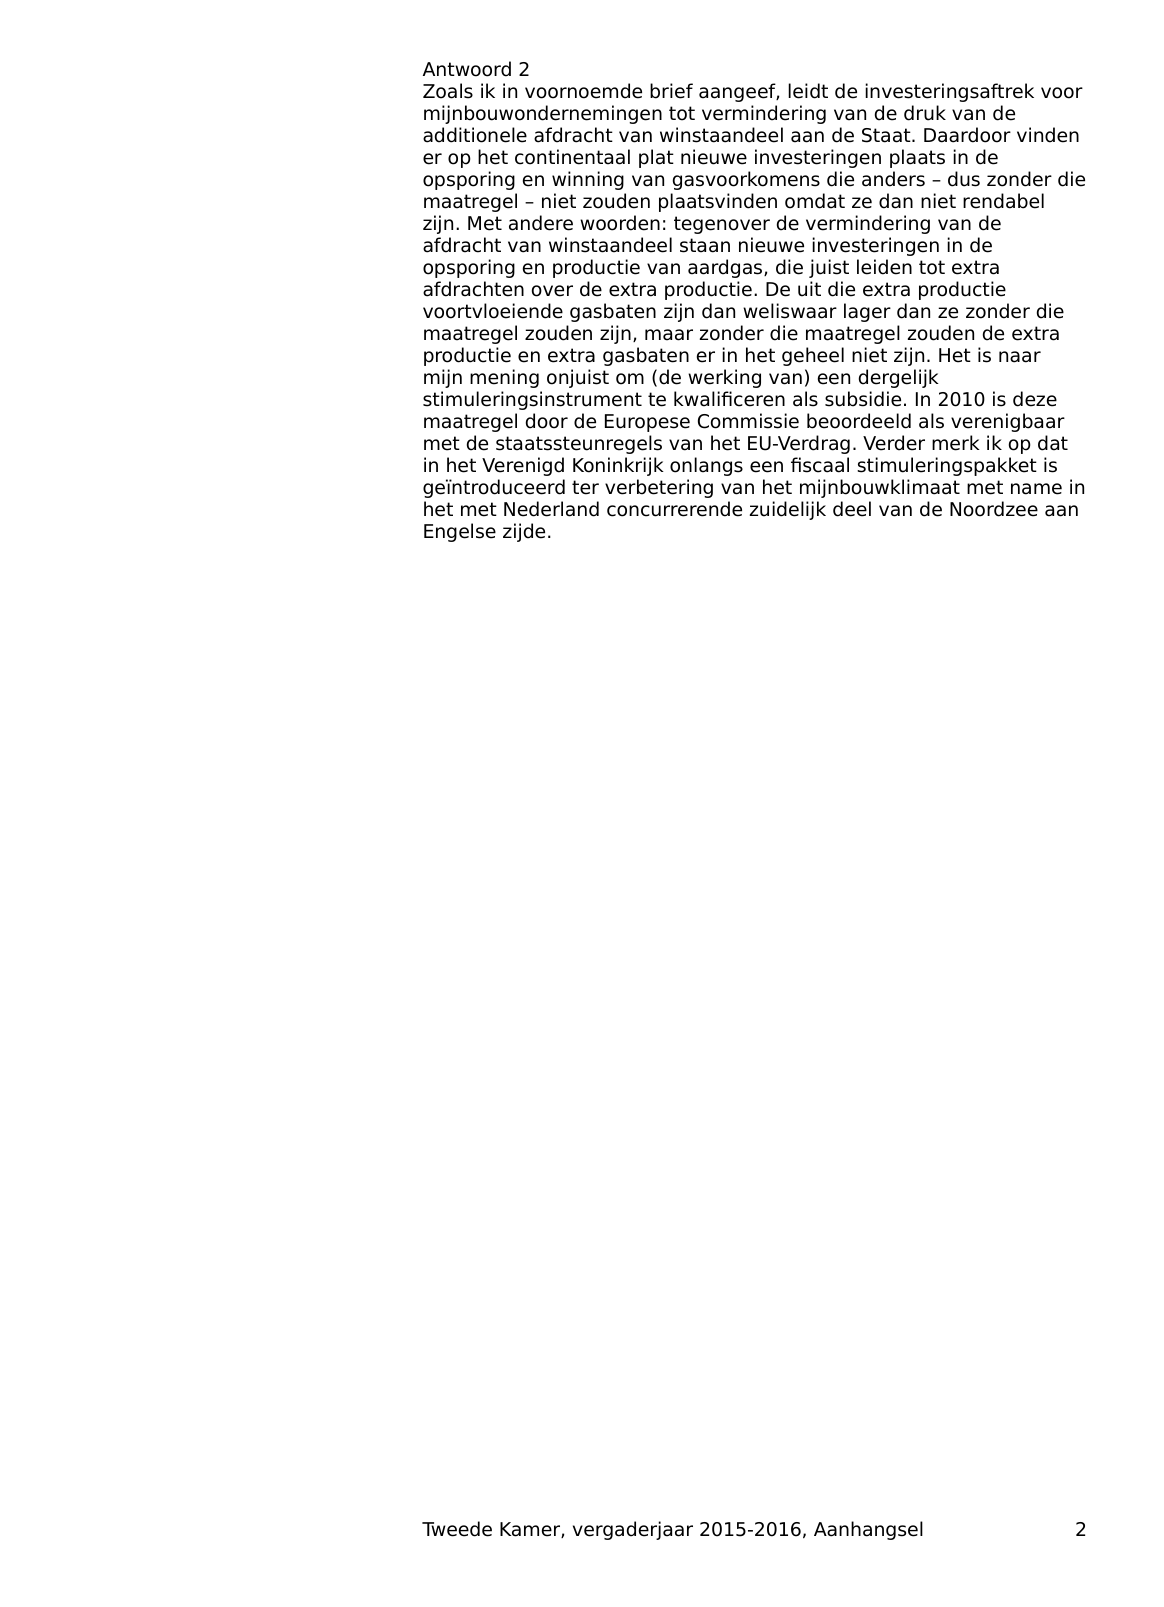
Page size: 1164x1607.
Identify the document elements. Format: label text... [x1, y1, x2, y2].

text Zoals ik in voornoemde brief aangeef, leidt de investeringsaftrek voor mijnbouwondernemingen tot vermindering van de druk van de additionele afdracht van winstaandeel aan de Staat. Daardoor vinden er op het continentaal plat nieuwe investeringen plaats in de opsporing en winning van gasvoorkomens die anders – dus zonder die maatregel – niet zouden plaatsvinden omdat ze dan niet rendabel zijn. Met andere woorden: tegenover de vermindering van de afdracht van winstaandeel staan nieuwe investeringen in de opsporing en productie van aardgas, die juist leiden tot extra afdrachten over de extra productie. De uit die extra productie voortvloeiende gasbaten zijn dan weliswaar lager dan ze zonder die maatregel zouden zijn, maar zonder die maatregel zouden de extra productie en extra gasbaten er in het geheel niet zijn. Het is naar mijn mening onjuist om (de werking van) een dergelijk stimuleringsinstrument te kwalificeren als subsidie. In 2010 is deze maatregel door de Europese Commissie beoordeeld als verenigbaar met de staatssteunregels van het EU-Verdrag. Verder merk ik op dat in het Verenigd Koninkrijk onlangs een fiscaal stimuleringspakket is geïntroduceerd ter verbetering van het mijnbouwklimaat met name in het met Nederland concurrerende zuidelijk deel van de Noordzee aan Engelse zijde. [422, 81, 1087, 543]
text Antwoord 2 [422, 59, 1087, 81]
